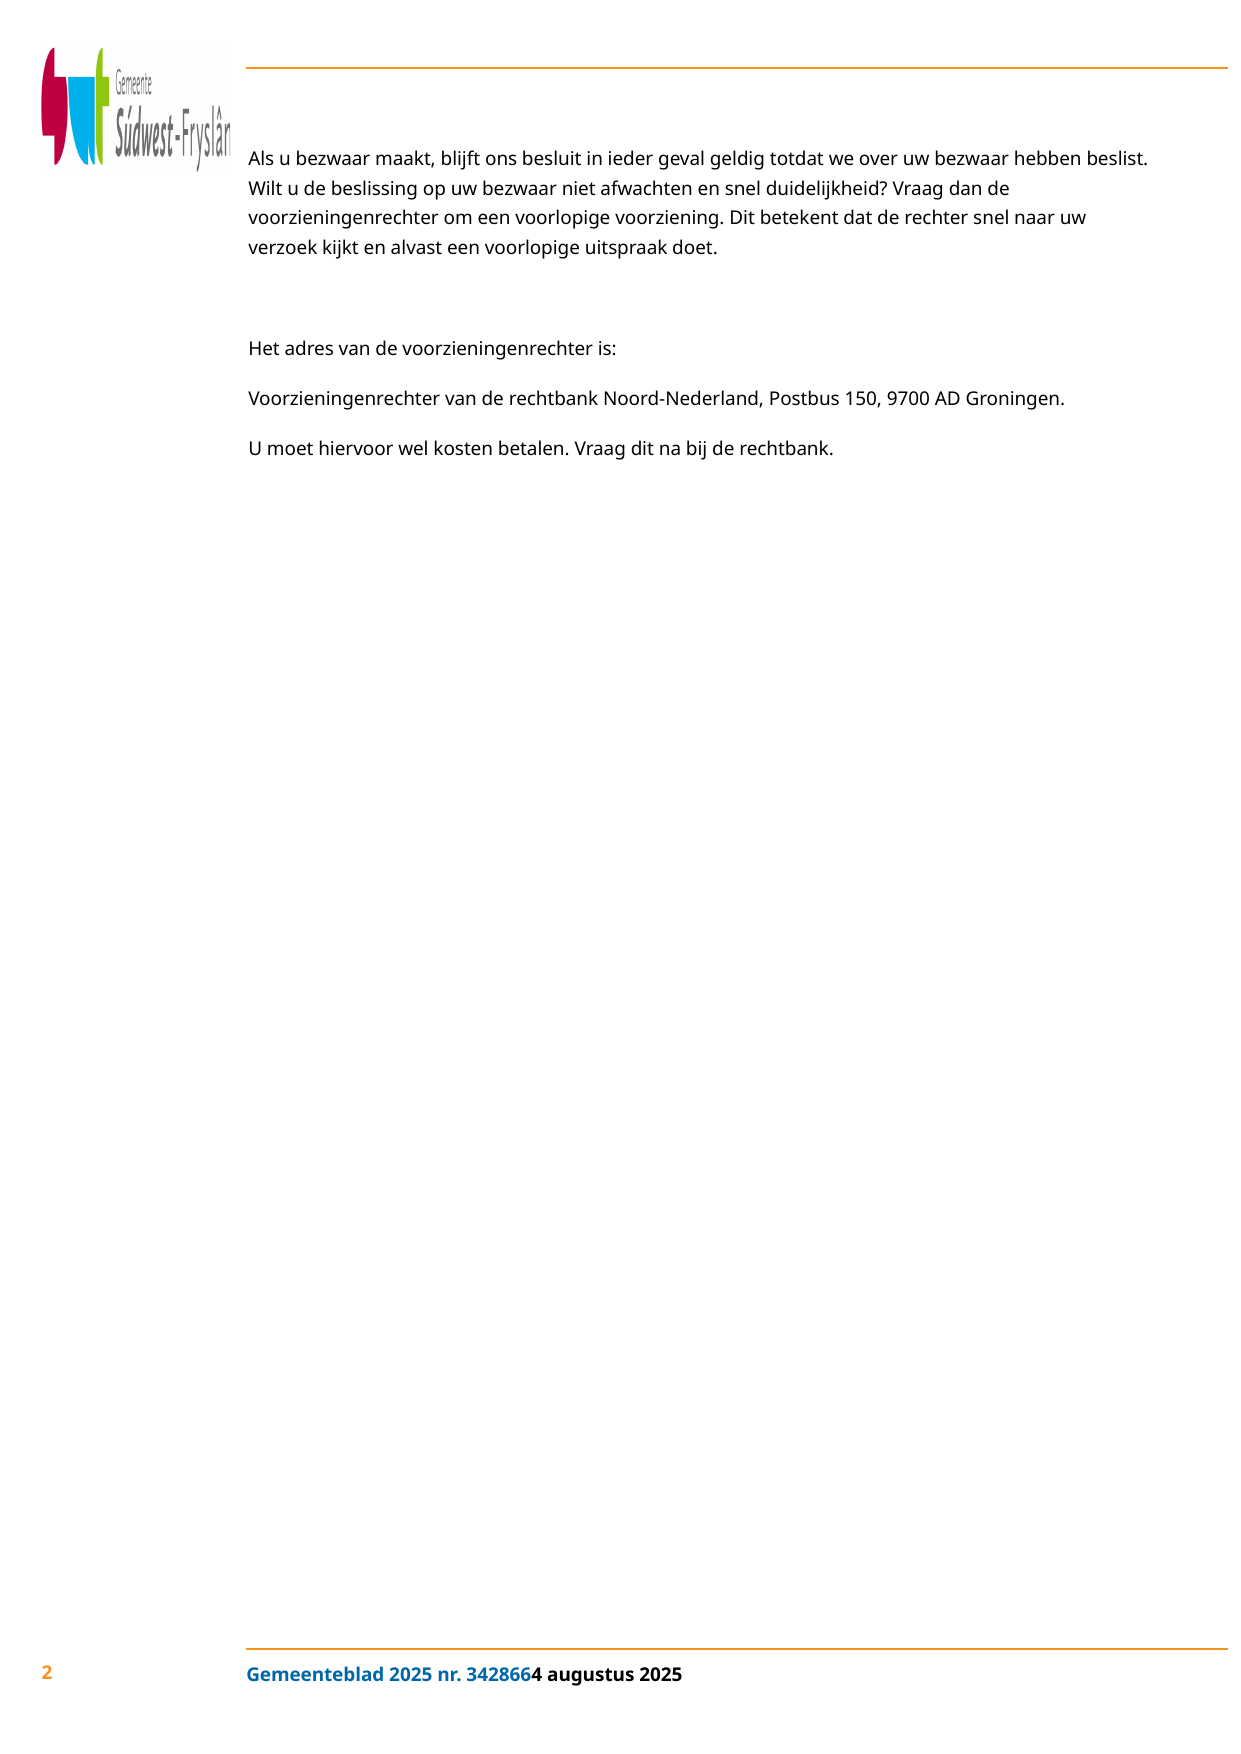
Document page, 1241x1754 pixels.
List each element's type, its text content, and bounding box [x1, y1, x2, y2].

text Als u bezwaar maakt, blijft ons besluit in ieder geval geldig totdat we over uw bezwaar hebben beslist. Wilt u de beslissing op uw bezwaar niet afwachten en snel duidelijkheid? Vraag dan de voorzieningenrechter om een voorlopige voorziening. Dit betekent dat de rechter snel naar uw verzoek kijkt en alvast een voorlopige uitspraak doet. [248, 145, 1152, 260]
text Voorzieningenrechter van de rechtbank Noord-Nederland, Postbus 150, 9700 AD Groningen. [248, 385, 1152, 411]
picture [41, 47, 231, 172]
text U moet hiervoor wel kosten betalen. Vraag dit na bij de rechtbank. [248, 436, 1152, 461]
text Het adres van de voorzieningenrechter is: [248, 335, 1152, 361]
